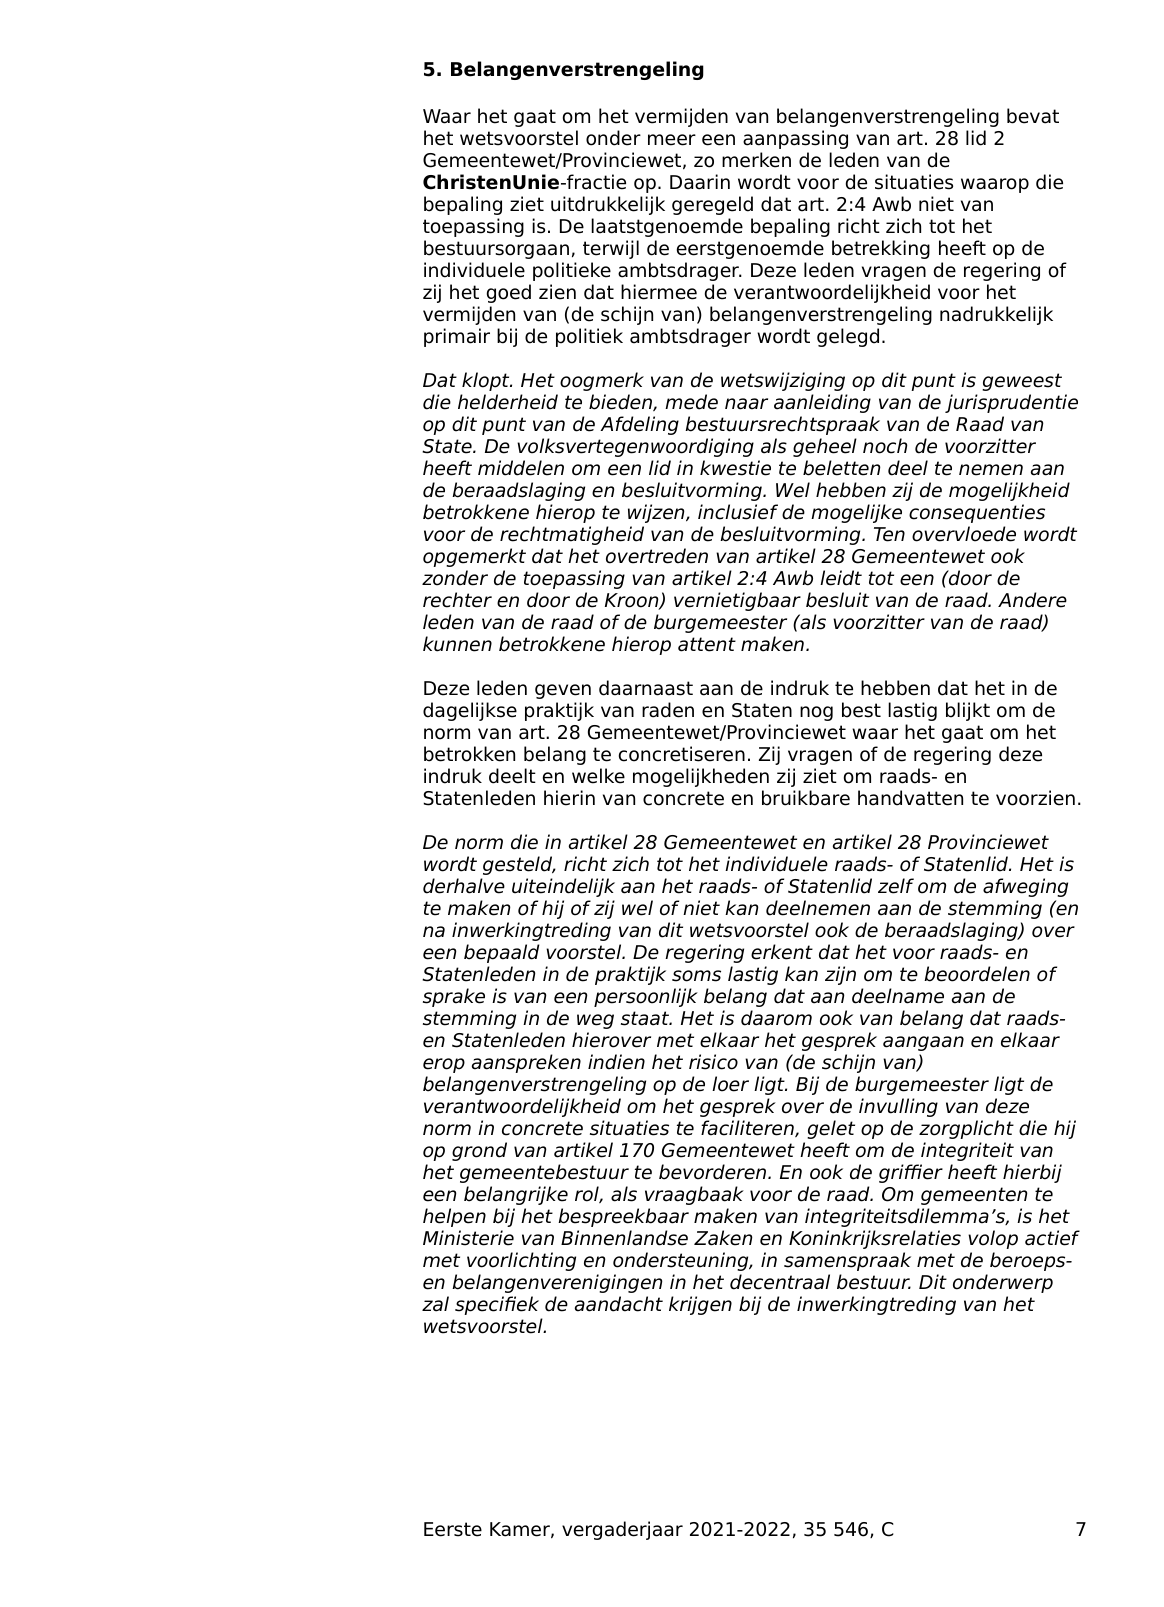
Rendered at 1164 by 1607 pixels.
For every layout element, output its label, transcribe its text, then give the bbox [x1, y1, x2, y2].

text Deze leden geven daarnaast aan de indruk te hebben dat het in de dagelijkse praktijk van raden en Staten nog best lastig blijkt om de norm van art. 28 Gemeentewet/Provinciewet waar het gaat om het betrokken belang te concretiseren. Zij vragen of de regering deze indruk deelt en welke mogelijkheden zij ziet om raads- en Statenleden hierin van concrete en bruikbare handvatten te voorzien. [422, 678, 1087, 810]
text De norm die in artikel 28 Gemeentewet en artikel 28 Provinciewet wordt gesteld, richt zich tot het individuele raads- of Statenlid. Het is derhalve uiteindelijk aan het raads- of Statenlid zelf om de afweging te maken of hij of zij wel of niet kan deelnemen aan de stemming (en na inwerkingtreding van dit wetsvoorstel ook de beraadslaging) over een bepaald voorstel. De regering erkent dat het voor raads- en Statenleden in de praktijk soms lastig kan zijn om te beoordelen of sprake is van een persoonlijk belang dat aan deelname aan de stemming in de weg staat. Het is daarom ook van belang dat raads- en Statenleden hierover met elkaar het gesprek aangaan en elkaar erop aanspreken indien het risico van (de schijn van) belangenverstrengeling op de loer ligt. Bij de burgemeester ligt de verantwoordelijkheid om het gesprek over de invulling van deze norm in concrete situaties te faciliteren, gelet op de zorgplicht die hij op grond van artikel 170 Gemeentewet heeft om de integriteit van het gemeentebestuur te bevorderen. En ook de griffier heeft hierbij een belangrijke rol, als vraagbaak voor de raad. Om gemeenten te helpen bij het bespreekbaar maken van integriteitsdilemma’s, is het Ministerie van Binnenlandse Zaken en Koninkrijksrelaties volop actief met voorlichting en ondersteuning, in samenspraak met de beroeps- en belangenverenigingen in het decentraal bestuur. Dit onderwerp zal specifiek de aandacht krijgen bij de inwerkingtreding van het wetsvoorstel. [422, 832, 1087, 1337]
text Waar het gaat om het vermijden van belangenverstrengeling bevat het wetsvoorstel onder meer een aanpassing van art. 28 lid 2 Gemeentewet/Provinciewet, zo merken de leden van de ChristenUnie-fractie op. Daarin wordt voor de situaties waarop die bepaling ziet uitdrukkelijk geregeld dat art. 2:4 Awb niet van toepassing is. De laatstgenoemde bepaling richt zich tot het bestuursorgaan, terwijl de eerstgenoemde betrekking heeft op de individuele politieke ambtsdrager. Deze leden vragen de regering of zij het goed zien dat hiermee de verantwoordelijkheid voor het vermijden van (de schijn van) belangenverstrengeling nadrukkelijk primair bij de politiek ambtsdrager wordt gelegd. [422, 106, 1087, 348]
subtitle 5. Belangenverstrengeling [422, 59, 1087, 81]
text Dat klopt. Het oogmerk van de wetswijziging op dit punt is geweest die helderheid te bieden, mede naar aanleiding van de jurisprudentie op dit punt van de Afdeling bestuursrechtspraak van de Raad van State. De volksvertegenwoordiging als geheel noch de voorzitter heeft middelen om een lid in kwestie te beletten deel te nemen aan de beraadslaging en besluitvorming. Wel hebben zij de mogelijkheid betrokkene hierop te wijzen, inclusief de mogelijke consequenties voor de rechtmatigheid van de besluitvorming. Ten overvloede wordt opgemerkt dat het overtreden van artikel 28 Gemeentewet ook zonder de toepassing van artikel 2:4 Awb leidt tot een (door de rechter en door de Kroon) vernietigbaar besluit van de raad. Andere leden van de raad of de burgemeester (als voorzitter van de raad) kunnen betrokkene hierop attent maken. [422, 370, 1087, 656]
